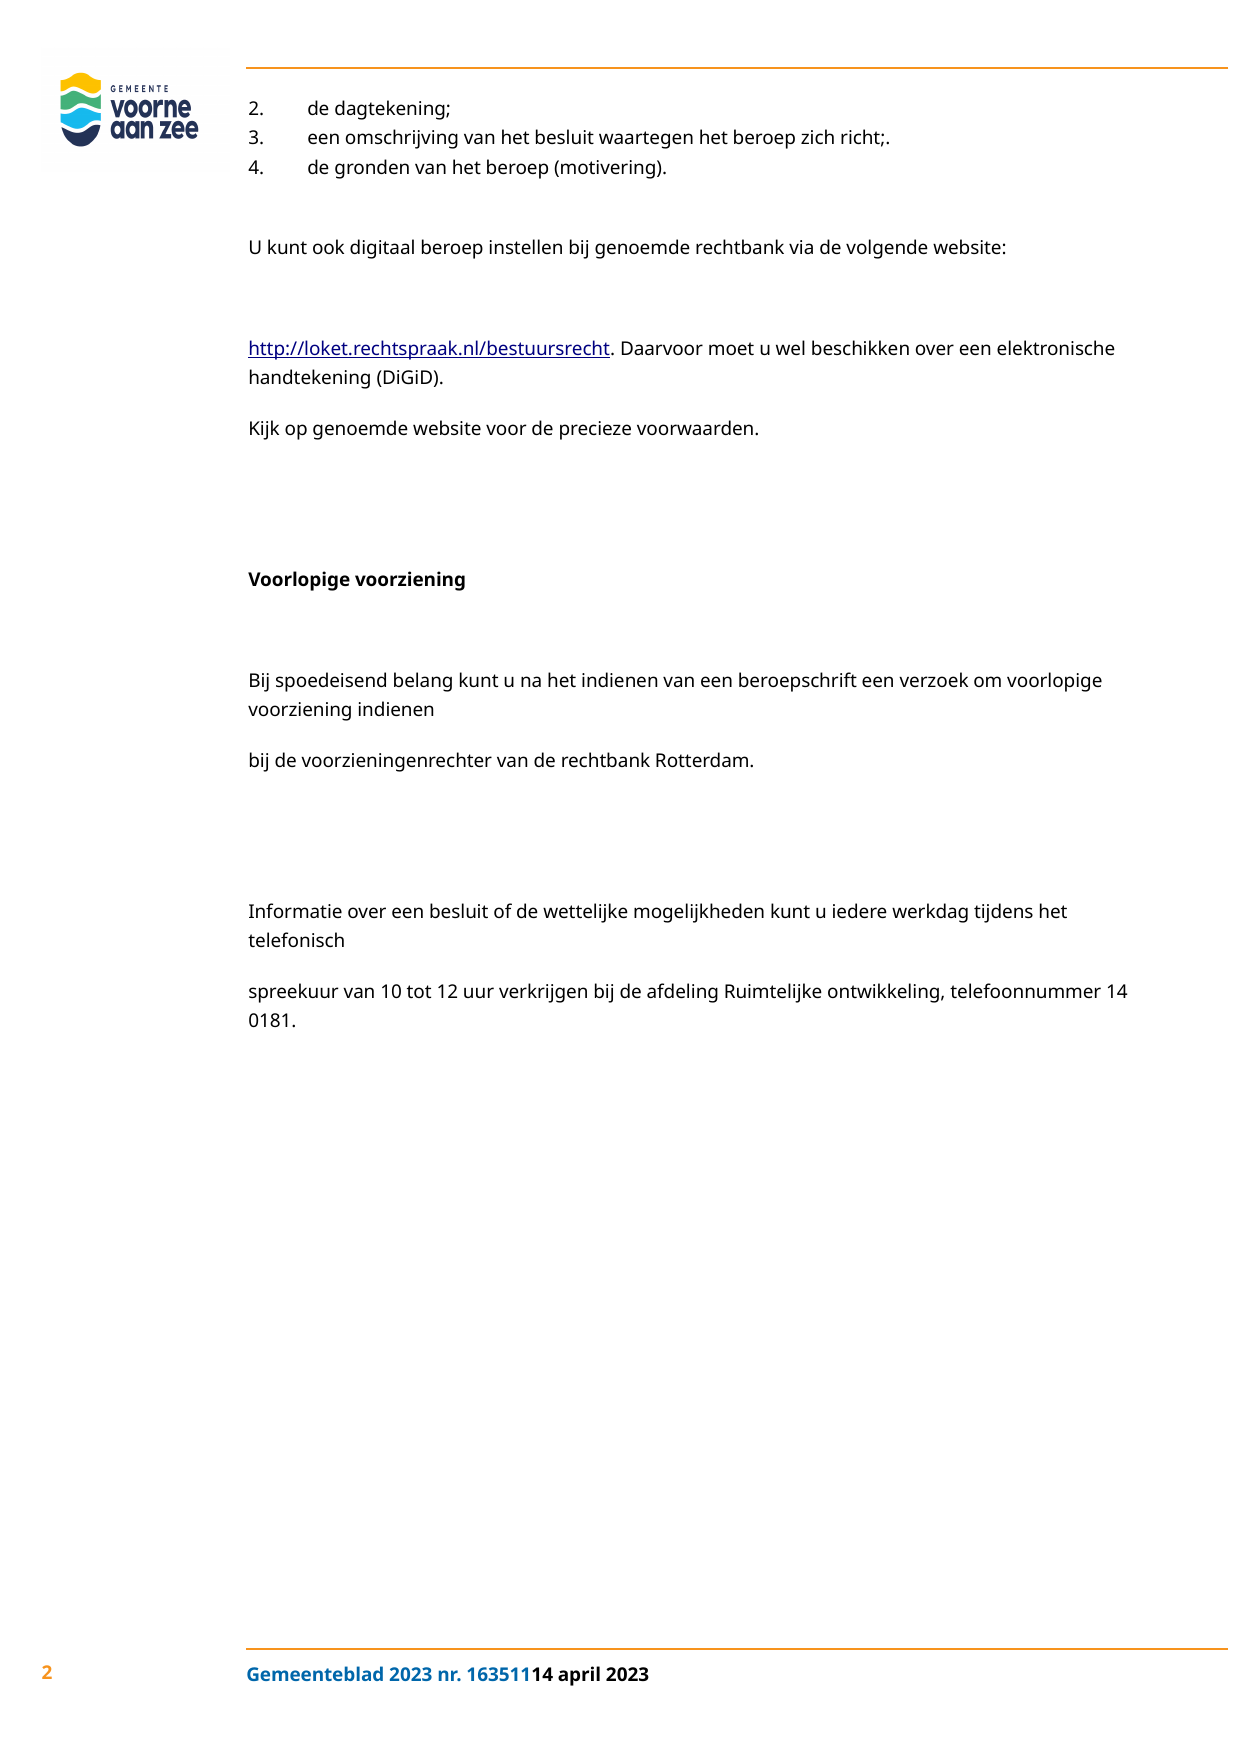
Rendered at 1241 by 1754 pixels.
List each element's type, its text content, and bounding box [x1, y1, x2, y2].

list de dagtekening; [248, 95, 1152, 121]
text bij de voorzieningenrechter van de rechtbank Rotterdam. [248, 747, 1152, 773]
text Bij spoedeisend belang kunt u na het indienen van een beroepschrift een verzoek om voorlopige voorziening indienen [248, 667, 1152, 722]
text spreekuur van 10 tot 12 uur verkrijgen bij de afdeling Ruimtelijke ontwikkeling, telefoonnummer 14 0181. [248, 978, 1152, 1033]
text U kunt ook digitaal beroep instellen bij genoemde rechtbank via de volgende website: [248, 234, 1152, 260]
text Voorlopige voorziening [248, 566, 1152, 592]
list een omschrijving van het besluit waartegen het beroep zich richt;. [248, 124, 1152, 150]
text Kijk op genoemde website voor de precieze voorwaarden. [248, 415, 1152, 441]
list de gronden van het beroep (motivering). [248, 154, 1152, 180]
text http://loket.rechtspraak.nl/bestuursrecht. Daarvoor moet u wel beschikken over een elektronische handtekening (DiGiD). [248, 335, 1152, 390]
text Informatie over een besluit of de wettelijke mogelijkheden kunt u iedere werkdag tijdens het telefonisch [248, 898, 1152, 953]
picture [41, 47, 231, 172]
